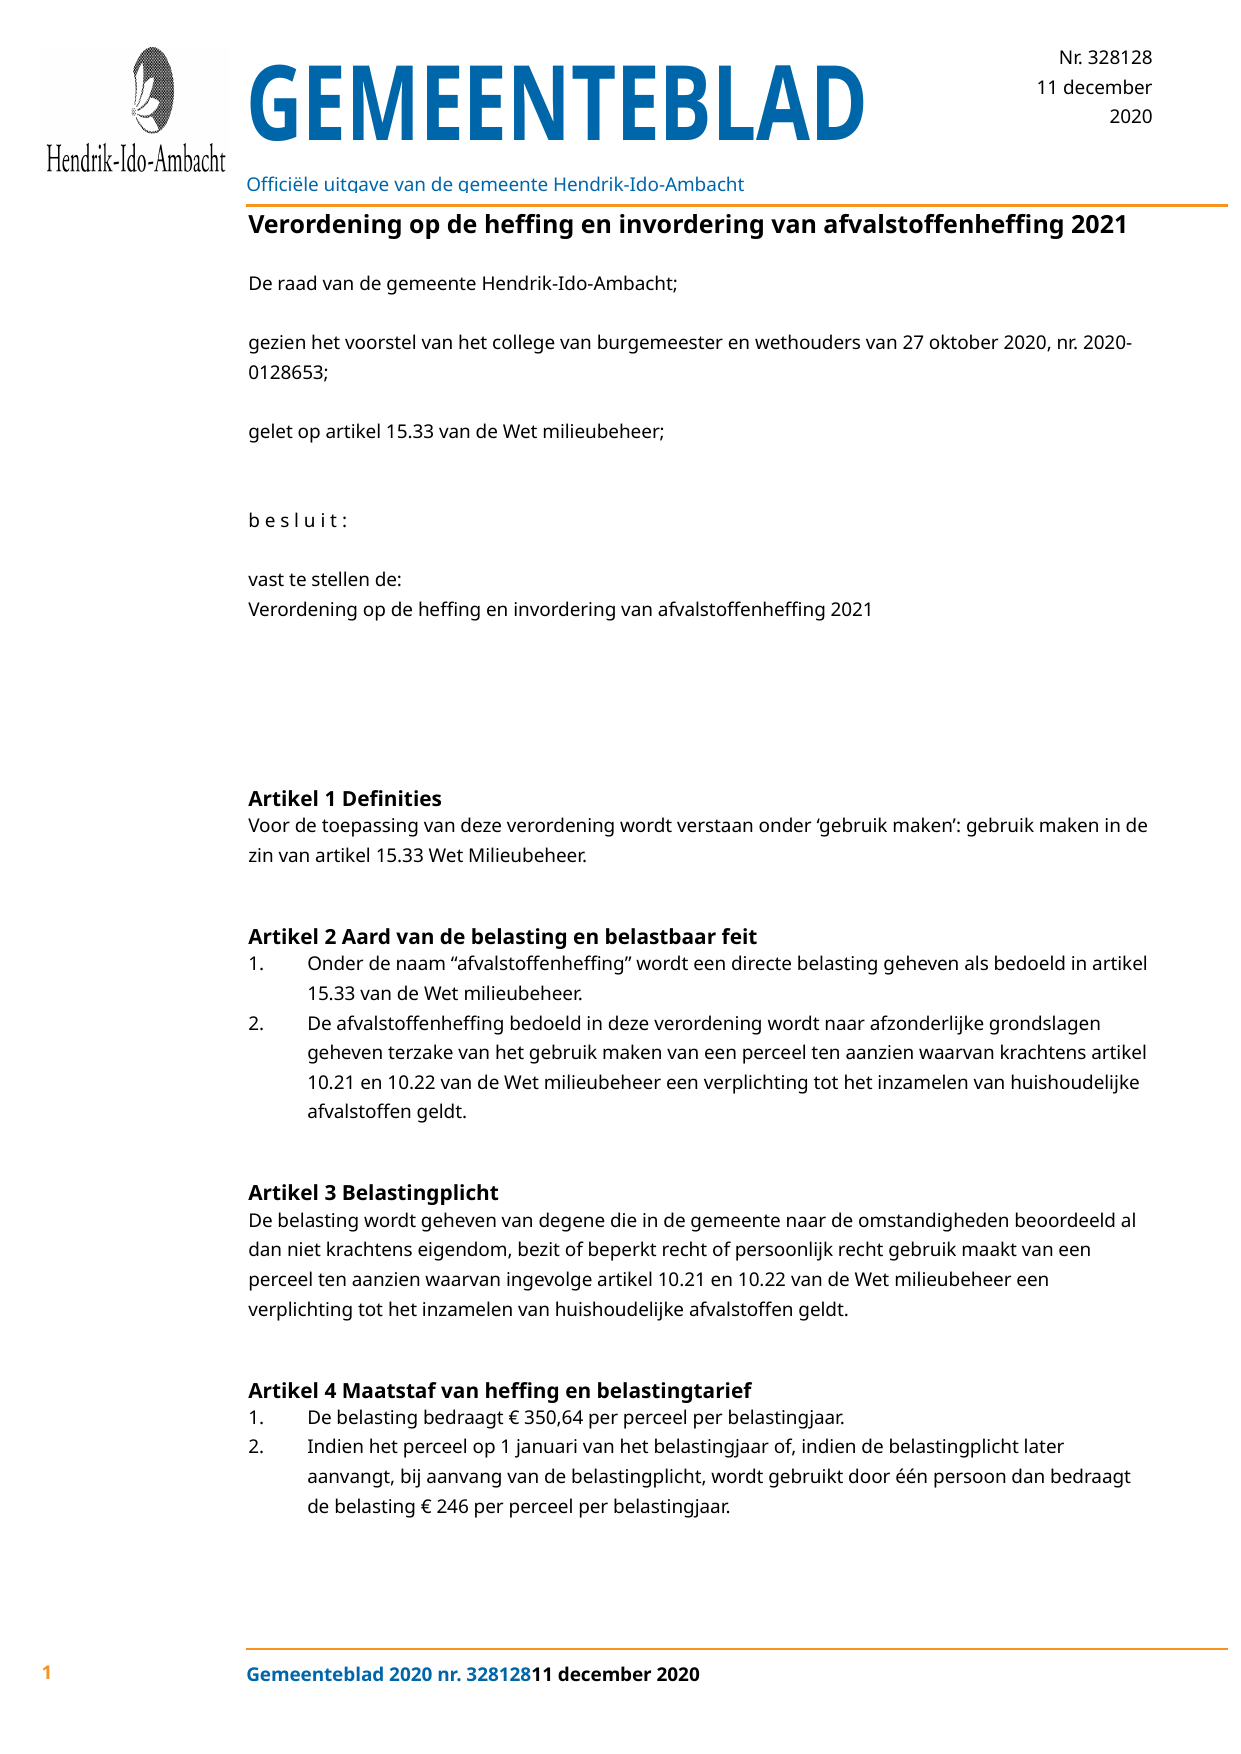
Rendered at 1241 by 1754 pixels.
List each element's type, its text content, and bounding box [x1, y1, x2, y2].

text Artikel 3 Belastingplicht [248, 1178, 1152, 1207]
text b e s l u i t : [248, 507, 1152, 533]
text Verordening op de heffing en invordering van afvalstoffenheffing 2021 [248, 596, 1152, 621]
list De belasting bedraagt € 350,64 per perceel per belastingjaar. [248, 1404, 1152, 1430]
text Artikel 4 Maatstaf van heffing en belastingtarief [248, 1376, 1152, 1404]
text Verordening op de heffing en invordering van afvalstoffenheffing 2021 [248, 207, 1152, 241]
text De belasting wordt geheven van degene die in de gemeente naar de omstandigheden beoordeeld al dan niet krachtens eigendom, bezit of beperkt recht of persoonlijk recht gebruik maakt van een perceel ten aanzien waarvan ingevolge artikel 10.21 en 10.22 van de Wet milieubeheer een verplichting tot het inzamelen van huishoudelijke afvalstoffen geldt. [248, 1207, 1152, 1321]
text De raad van de gemeente Hendrik-Ido-Ambacht; [248, 270, 1152, 296]
list Indien het perceel op 1 januari van het belastingjaar of, indien de belastingplicht later aanvangt, bij aanvang van de belastingplicht, wordt gebruikt door één persoon dan bedraagt de belasting € 246 per perceel per belastingjaar. [248, 1434, 1152, 1519]
list De afvalstoffenheffing bedoeld in deze verordening wordt naar afzonderlijke grondslagen geheven terzake van het gebruik maken van een perceel ten aanzien waarvan krachtens artikel 10.21 en 10.22 van de Wet milieubeheer een verplichting tot het inzamelen van huishoudelijke afvalstoffen geldt. [248, 1010, 1152, 1124]
text gezien het voorstel van het college van burgemeester en wethouders van 27 oktober 2020, nr. 2020-0128653; [248, 329, 1152, 385]
text Artikel 1 Definities [248, 784, 1152, 813]
text Artikel 2 Aard van de belasting en belastbaar feit [248, 922, 1152, 951]
list Onder de naam “afvalstoffenheffing” wordt een directe belasting geheven als bedoeld in artikel 15.33 van de Wet milieubeheer. [248, 951, 1152, 1006]
picture [41, 47, 231, 172]
text Voor de toepassing van deze verordening wordt verstaan onder ‘gebruik maken’: gebruik maken in de zin van artikel 15.33 Wet Milieubeheer. [248, 813, 1152, 868]
text gelet op artikel 15.33 van de Wet milieubeheer; [248, 418, 1152, 444]
text vast te stellen de: [248, 566, 1152, 592]
